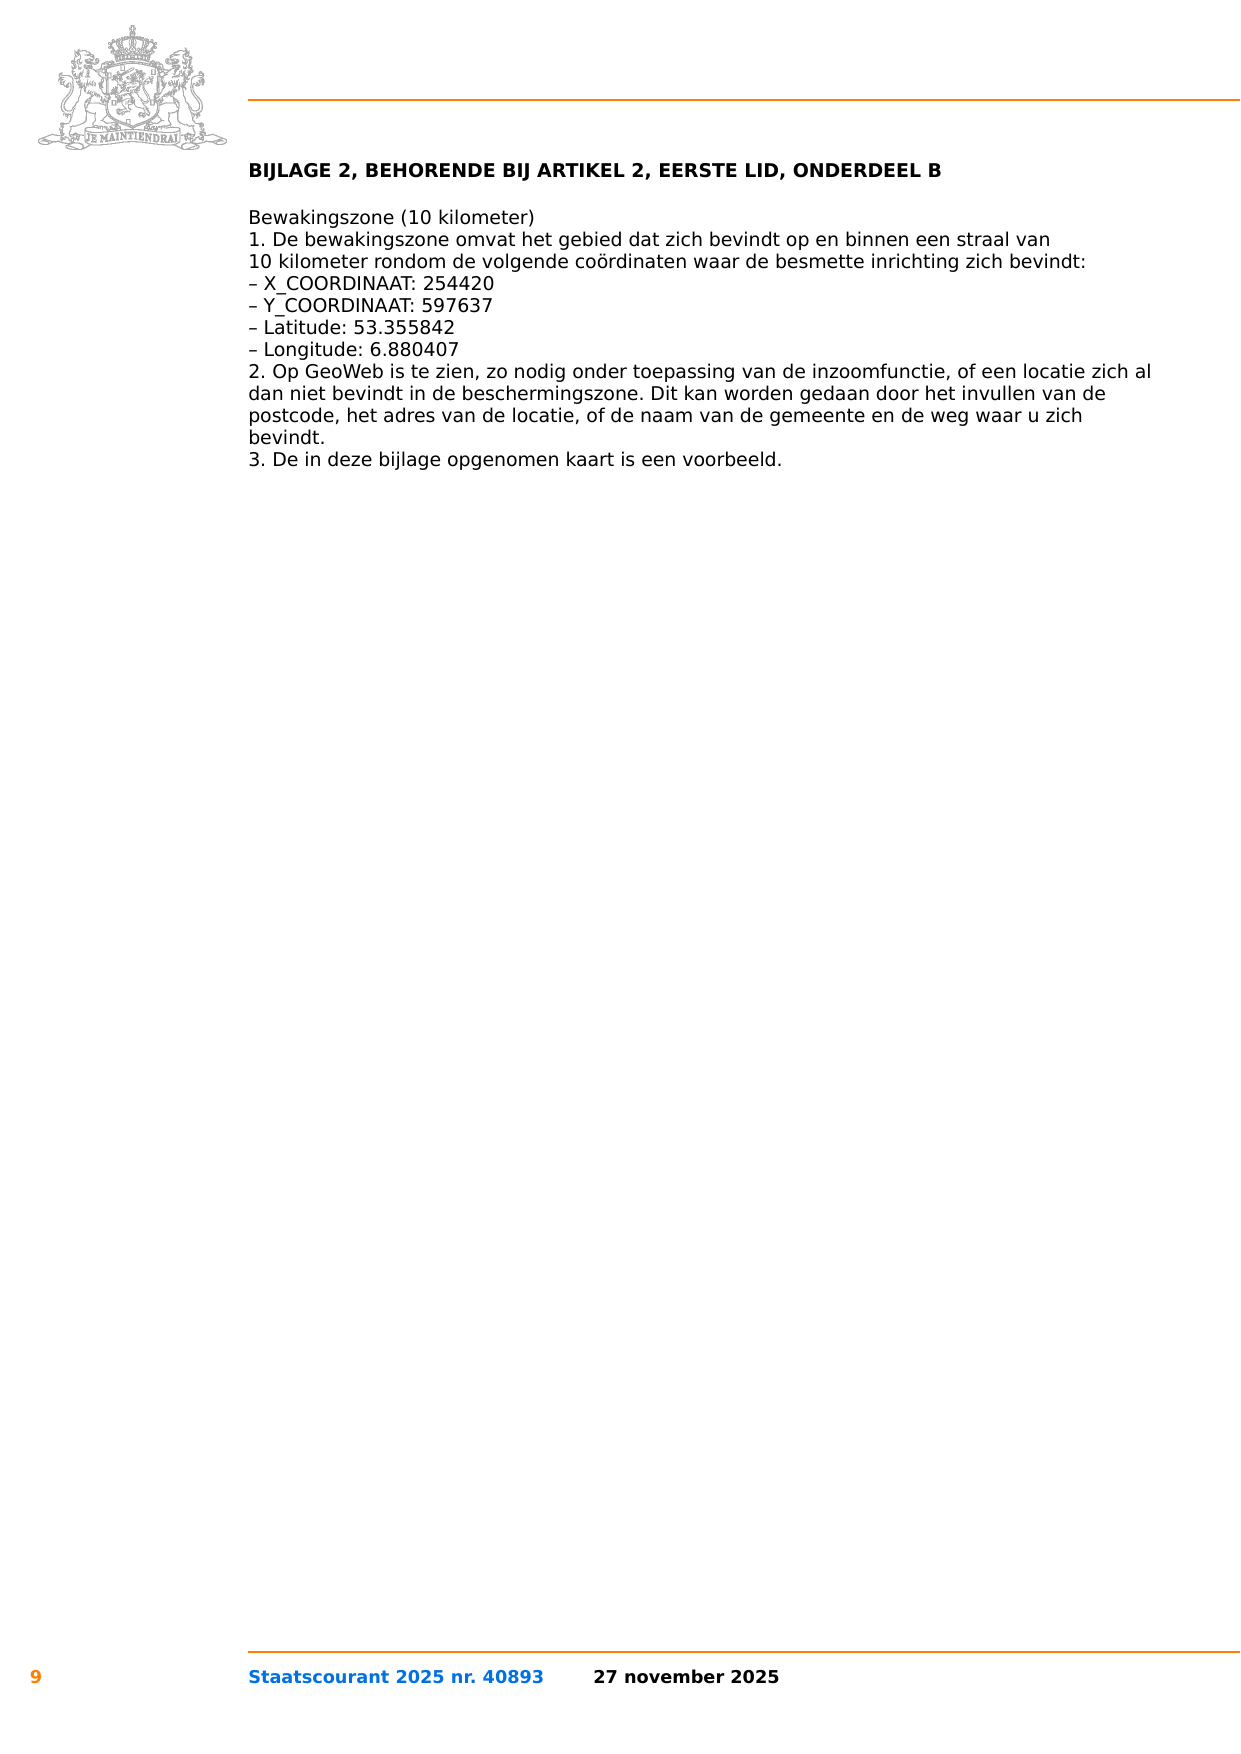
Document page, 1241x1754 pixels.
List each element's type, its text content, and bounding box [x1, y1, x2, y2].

subtitle BIJLAGE 2, BEHORENDE BIJ ARTIKEL 2, EERSTE LID, ONDERDEEL B [248, 160, 1163, 182]
text 3. De in deze bijlage opgenomen kaart is een voorbeeld. [248, 449, 1163, 471]
picture [38, 25, 227, 150]
text – Longitude: 6.880407 [248, 339, 1163, 361]
text – Latitude: 53.355842 [248, 317, 1163, 339]
text – Y_COORDINAAT: 597637 [248, 295, 1163, 317]
text 1. De bewakingszone omvat het gebied dat zich bevindt op en binnen een straal van 10 kilometer rondom de volgende coördinaten waar de besmette inrichting zich bevindt: [248, 229, 1163, 273]
text 2. Op GeoWeb is te zien, zo nodig onder toepassing van de inzoomfunctie, of een locatie zich al dan niet bevindt in de beschermingszone. Dit kan worden gedaan door het invullen van de postcode, het adres van de locatie, of de naam van de gemeente en de weg waar u zich bevindt. [248, 361, 1163, 449]
text – X_COORDINAAT: 254420 [248, 273, 1163, 295]
subtitle Bewakingszone (10 kilometer) [248, 207, 1163, 229]
